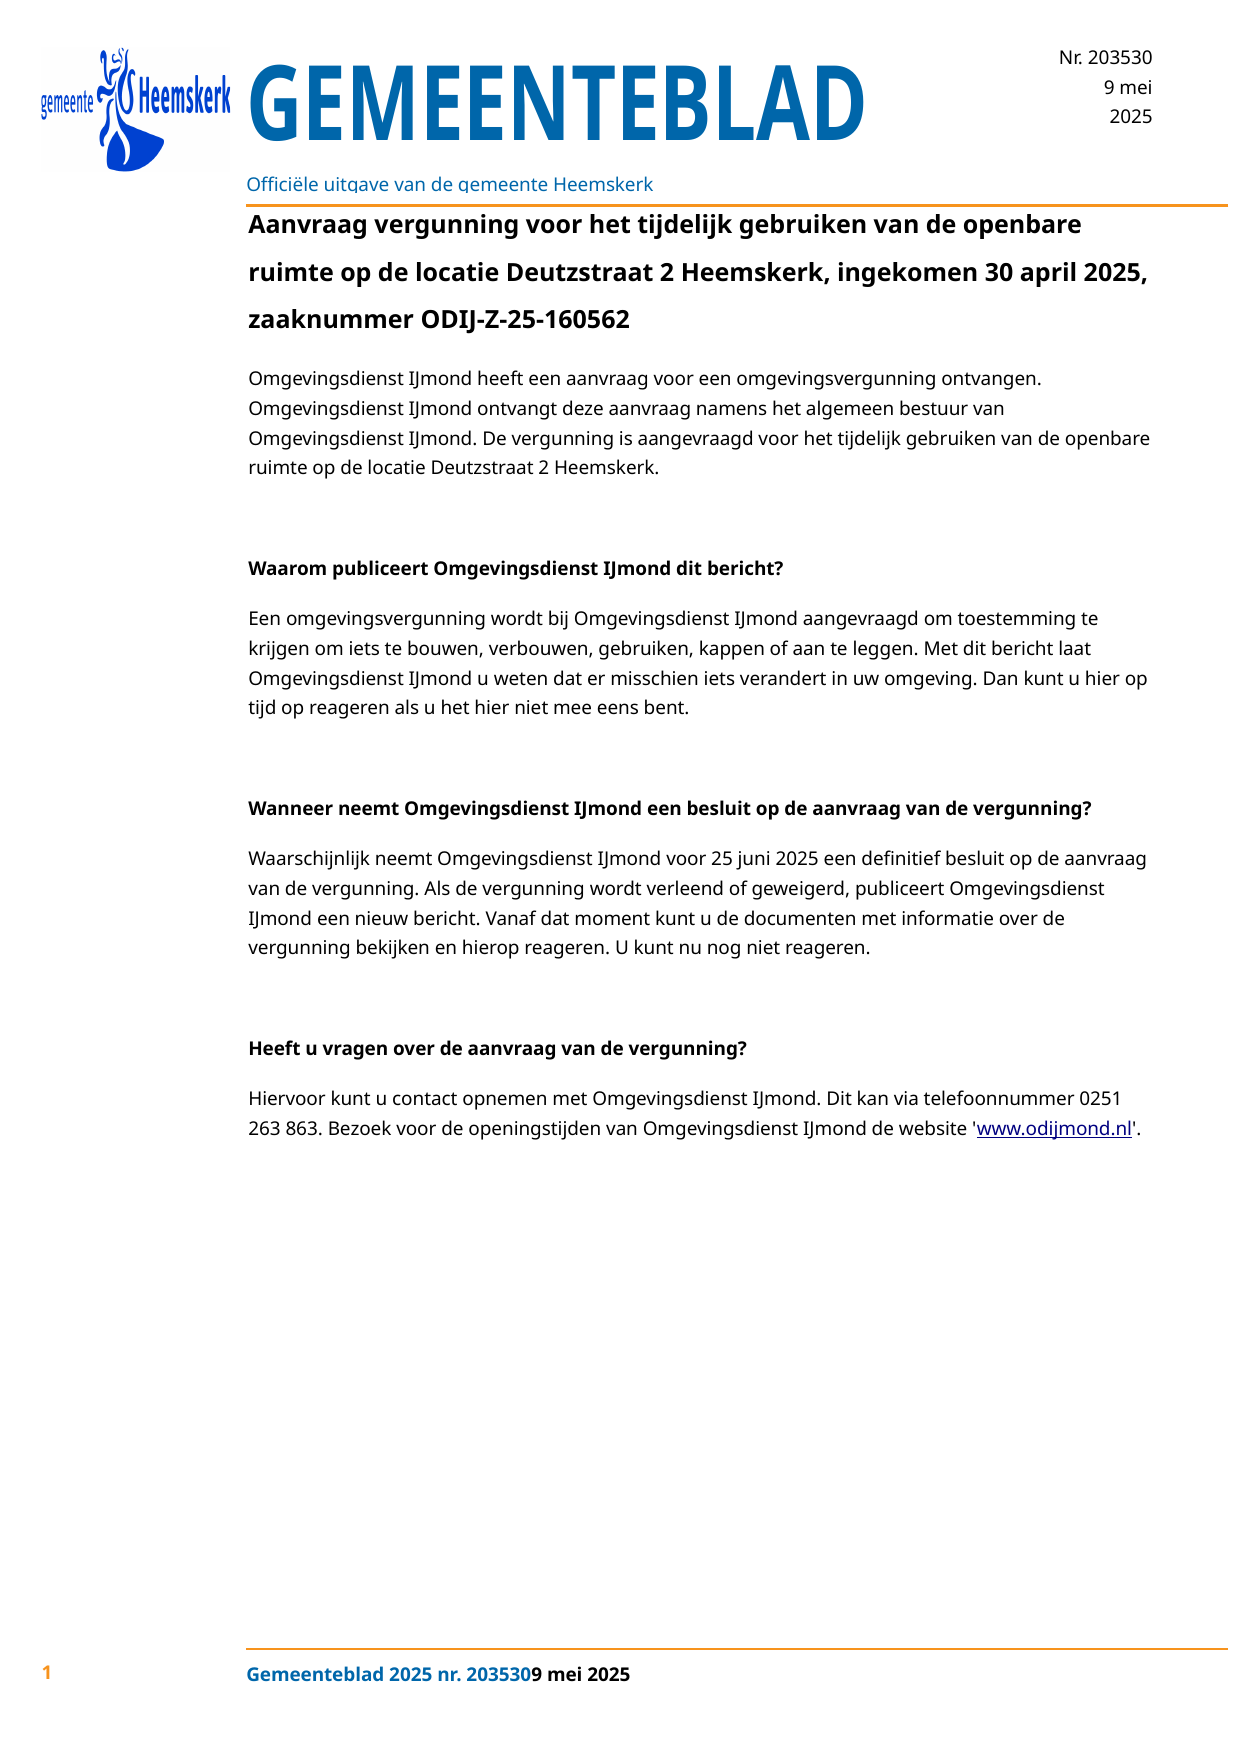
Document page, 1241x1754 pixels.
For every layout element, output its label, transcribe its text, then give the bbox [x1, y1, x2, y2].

text Wanneer neemt Omgevingsdienst IJmond een besluit op de aanvraag van de vergunning? [248, 795, 1152, 821]
text Waarom publiceert Omgevingsdienst IJmond dit bericht? [248, 555, 1152, 581]
text Hiervoor kunt u contact opnemen met Omgevingsdienst IJmond. Dit kan via telefoonnummer 0251 263 863. Bezoek voor de openingstijden van Omgevingsdienst IJmond de website 'www.odijmond.nl'. [248, 1086, 1152, 1141]
text Waarschijnlijk neemt Omgevingsdienst IJmond voor 25 juni 2025 een definitief besluit op de aanvraag van de vergunning. Als de vergunning wordt verleend of geweigerd, publiceert Omgevingsdienst IJmond een nieuw bericht. Vanaf dat moment kunt u de documenten met informatie over de vergunning bekijken en hierop reageren. U kunt nu nog niet reageren. [248, 846, 1152, 960]
text Heeft u vragen over de aanvraag van de vergunning? [248, 1035, 1152, 1061]
text Aanvraag vergunning voor het tijdelijk gebruiken van de openbare ruimte op de locatie Deutzstraat 2 Heemskerk, ingekomen 30 april 2025, zaaknummer ODIJ-Z-25-160562 [248, 207, 1152, 336]
picture [41, 47, 231, 172]
text Omgevingsdienst IJmond heeft een aanvraag voor een omgevingsvergunning ontvangen. Omgevingsdienst IJmond ontvangt deze aanvraag namens het algemeen bestuur van Omgevingsdienst IJmond. De vergunning is aangevraagd voor het tijdelijk gebruiken van de openbare ruimte op de locatie Deutzstraat 2 Heemskerk. [248, 366, 1152, 480]
text Een omgevingsvergunning wordt bij Omgevingsdienst IJmond aangevraagd om toestemming te krijgen om iets te bouwen, verbouwen, gebruiken, kappen of aan te leggen. Met dit bericht laat Omgevingsdienst IJmond u weten dat er misschien iets verandert in uw omgeving. Dan kunt u hier op tijd op reageren als u het hier niet mee eens bent. [248, 606, 1152, 720]
